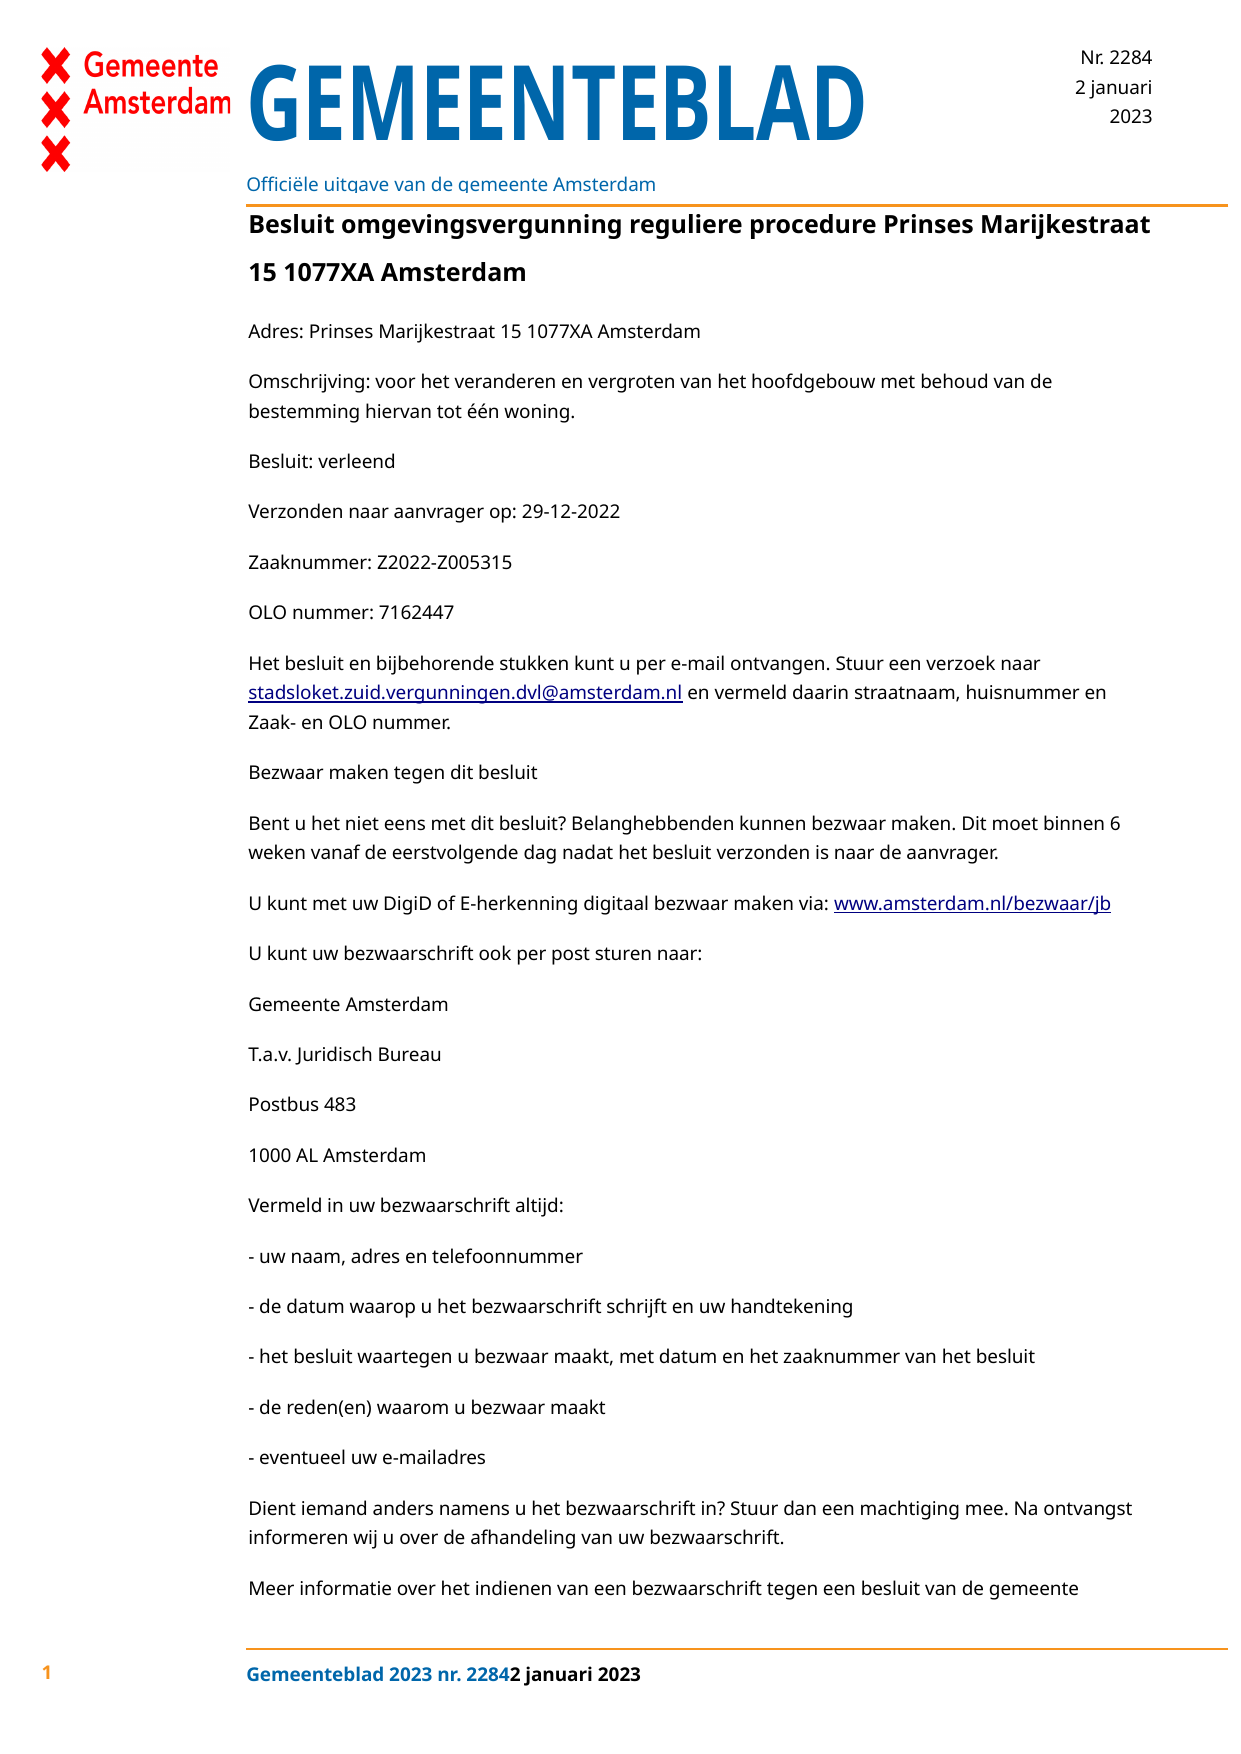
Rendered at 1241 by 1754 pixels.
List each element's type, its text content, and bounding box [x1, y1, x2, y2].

text Dient iemand anders namens u het bezwaarschrift in? Stuur dan een machtiging mee. Na ontvangst informeren wij u over de afhandeling van uw bezwaarschrift. [248, 1495, 1152, 1550]
text - de datum waarop u het bezwaarschrift schrijft en uw handtekening [248, 1293, 1152, 1319]
text Verzonden naar aanvrager op: 29-12-2022 [248, 499, 1152, 524]
text Omschrijving: voor het veranderen en vergroten van het hoofdgebouw met behoud van de bestemming hiervan tot één woning. [248, 368, 1152, 424]
text - uw naam, adres en telefoonnummer [248, 1243, 1152, 1269]
text - de reden(en) waarom u bezwaar maakt [248, 1394, 1152, 1420]
text 1000 AL Amsterdam [248, 1142, 1152, 1168]
text Postbus 483 [248, 1092, 1152, 1117]
picture [41, 47, 231, 172]
text - eventueel uw e-mailadres [248, 1444, 1152, 1470]
text Gemeente Amsterdam [248, 991, 1152, 1017]
text T.a.v. Juridisch Bureau [248, 1041, 1152, 1067]
text Bezwaar maken tegen dit besluit [248, 759, 1152, 785]
text - het besluit waartegen u bezwaar maakt, met datum en het zaaknummer van het besluit [248, 1344, 1152, 1369]
text Zaaknummer: Z2022-Z005315 [248, 549, 1152, 575]
text Bent u het niet eens met dit besluit? Belanghebbenden kunnen bezwaar maken. Dit moet binnen 6 weken vanaf de eerstvolgende dag nadat het besluit verzonden is naar de aanvrager. [248, 810, 1152, 865]
text Besluit omgevingsvergunning reguliere procedure Prinses Marijkestraat 15 1077XA Amsterdam [248, 207, 1152, 288]
text Adres: Prinses Marijkestraat 15 1077XA Amsterdam [248, 318, 1152, 344]
text Besluit: verleend [248, 448, 1152, 474]
text Vermeld in uw bezwaarschrift altijd: [248, 1192, 1152, 1218]
text U kunt met uw DigiD of E-herkenning digitaal bezwaar maken via: www.amsterdam.nl/bezwaar/jb [248, 890, 1152, 916]
text OLO nummer: 7162447 [248, 599, 1152, 625]
text Meer informatie over het indienen van een bezwaarschrift tegen een besluit van de gemeente [248, 1575, 1152, 1601]
text Het besluit en bijbehorende stukken kunt u per e-mail ontvangen. Stuur een verzoek naar stadsloket.zuid.vergunningen.dvl@amsterdam.nl en vermeld daarin straatnaam, huisnummer en Zaak- en OLO nummer. [248, 650, 1152, 735]
text U kunt uw bezwaarschrift ook per post sturen naar: [248, 940, 1152, 966]
